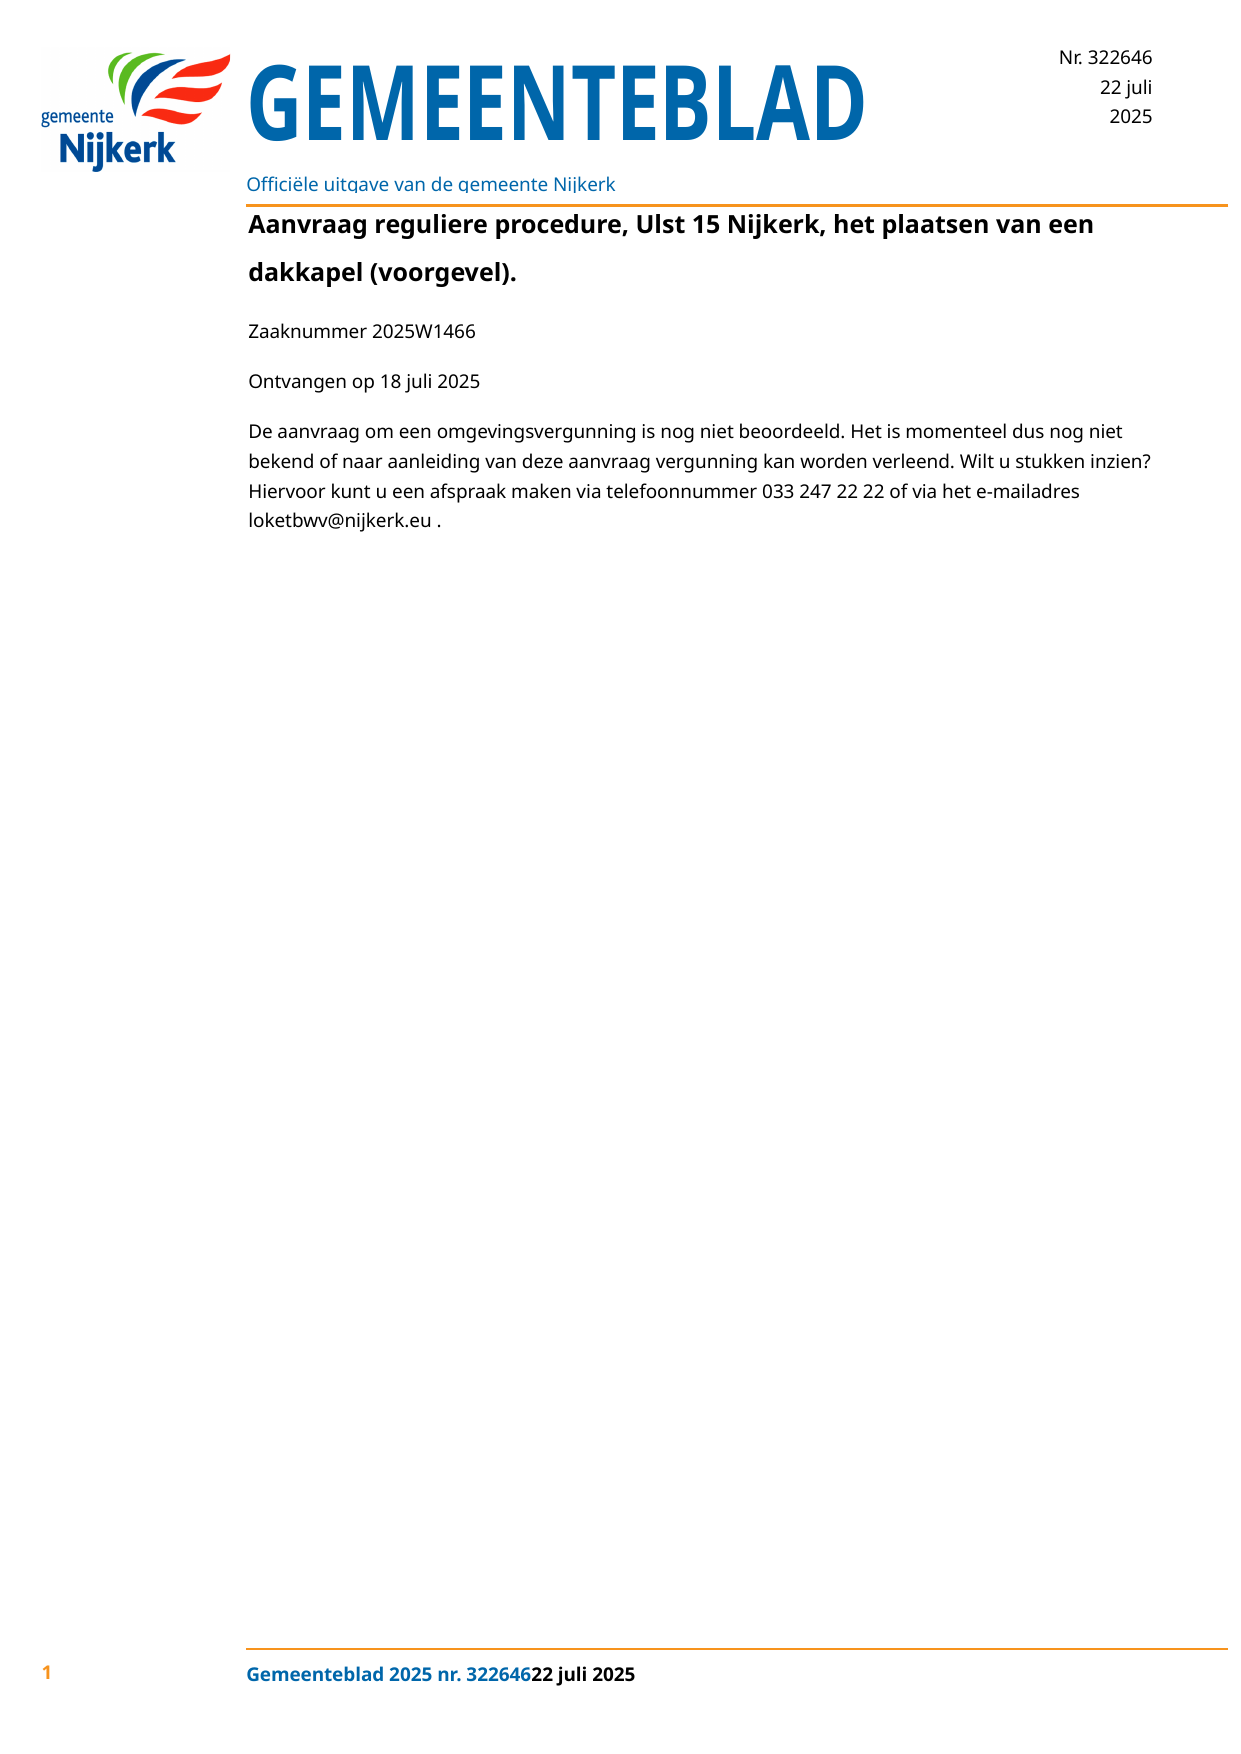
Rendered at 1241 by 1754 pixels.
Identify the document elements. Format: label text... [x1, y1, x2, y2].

text Ontvangen op 18 juli 2025 [248, 368, 1152, 394]
text De aanvraag om een omgevingsvergunning is nog niet beoordeeld. Het is momenteel dus nog niet bekend of naar aanleiding van deze aanvraag vergunning kan worden verleend. Wilt u stukken inzien? Hiervoor kunt u een afspraak maken via telefoonnummer 033 247 22 22 of via het e-mailadres loketbwv@nijkerk.eu . [248, 419, 1152, 533]
text Zaaknummer 2025W1466 [248, 318, 1152, 344]
text Aanvraag reguliere procedure, Ulst 15 Nijkerk, het plaatsen van een dakkapel (voorgevel). [248, 207, 1152, 288]
picture [41, 47, 231, 172]
